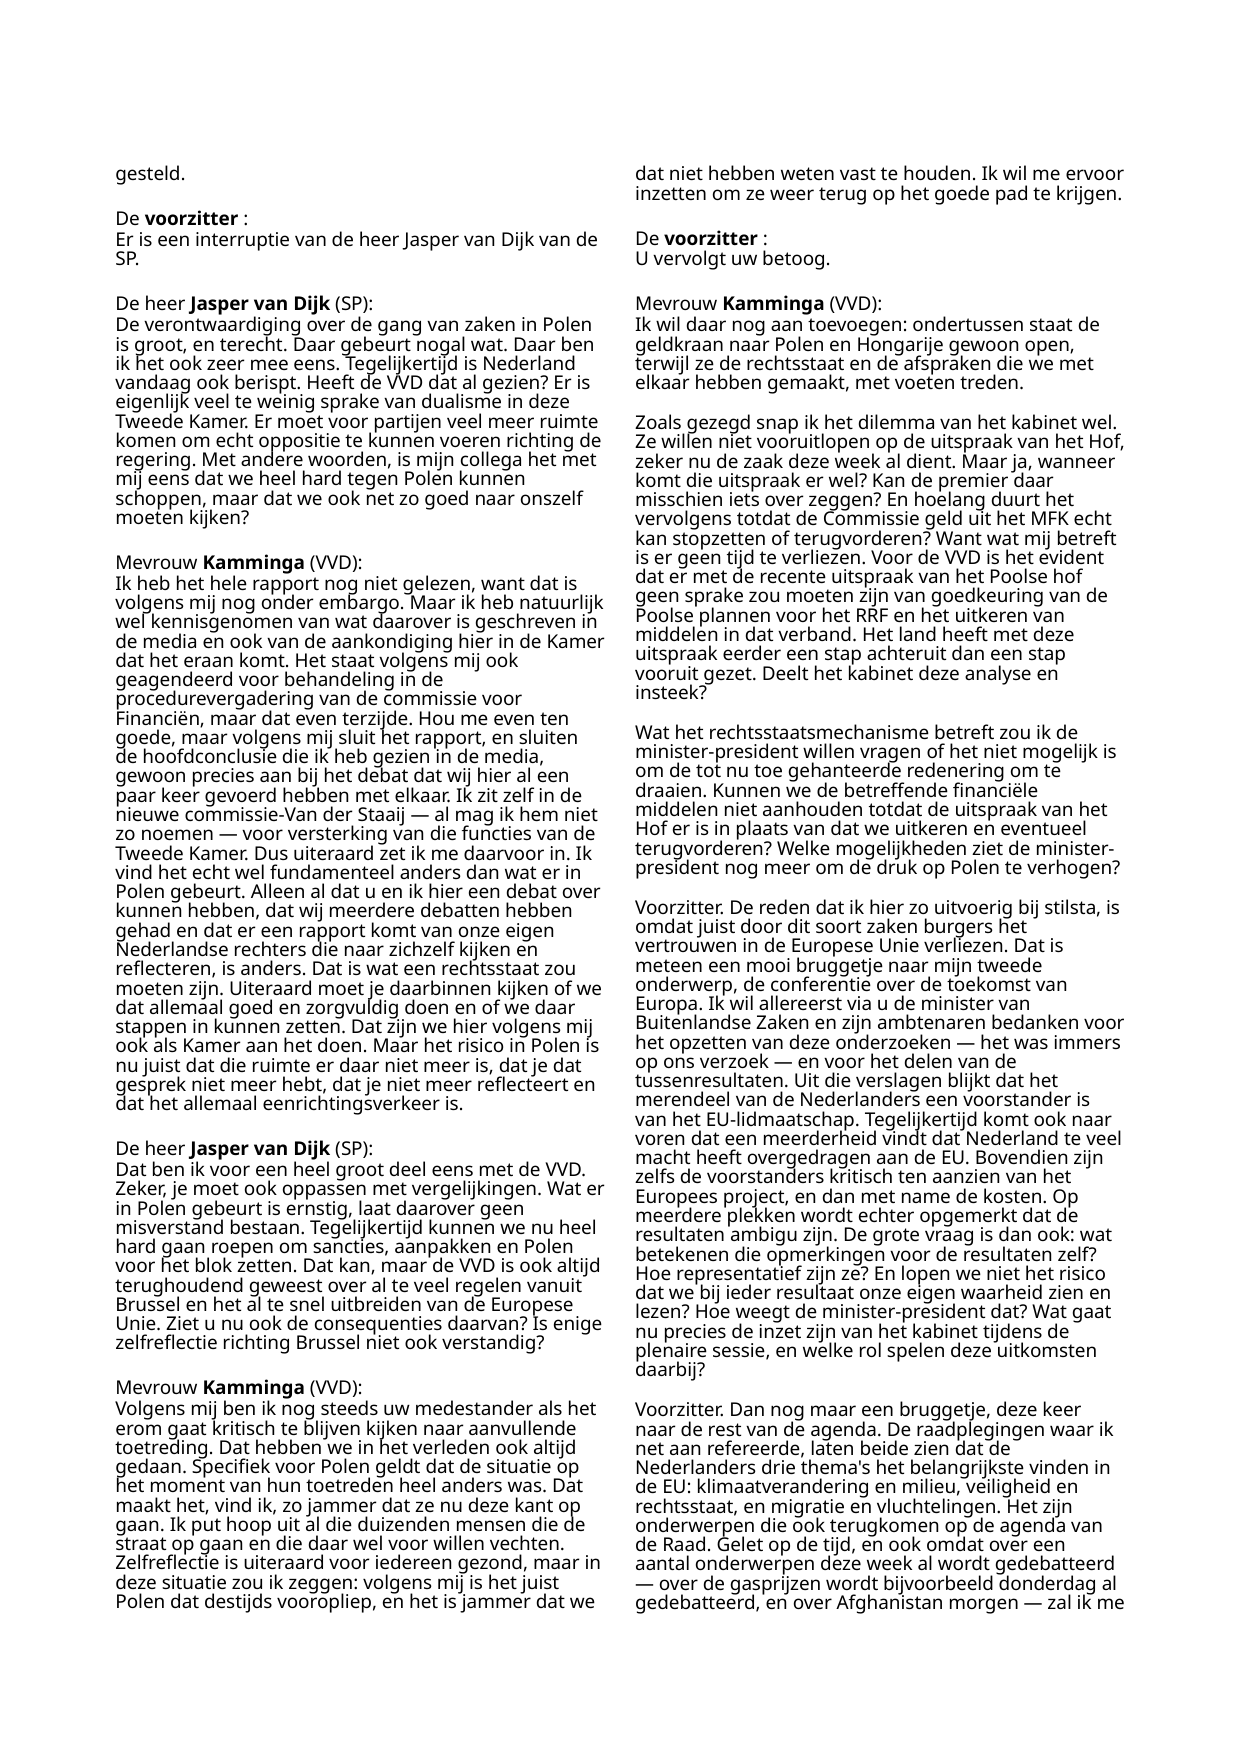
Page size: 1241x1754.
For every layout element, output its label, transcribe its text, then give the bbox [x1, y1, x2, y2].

text Mevrouw Kamminga (VVD): [115, 1374, 605, 1400]
text De heer Jasper van Dijk (SP): [115, 291, 605, 316]
text dat niet hebben weten vast te houden. Ik wil me ervoor inzetten om ze weer terug op het goede pad te krijgen. [635, 165, 1125, 204]
text De voorzitter : [115, 205, 605, 231]
text Voorzitter. Dan nog maar een bruggetje, deze keer naar de rest van de agenda. De raadplegingen waar ik net aan refereerde, laten beide zien dat de Nederlanders drie thema's het belangrijkste vinden in de EU: klimaatverandering en milieu, veiligheid en rechtsstaat, en migratie en vluchtelingen. Het zijn onderwerpen die ook terugkomen op de agenda van de Raad. Gelet op de tijd, en ook omdat over een aantal onderwerpen deze week al wordt gedebatteerd — over de gasprijzen wordt bijvoorbeeld donderdag al gedebatteerd, en over Afghanistan morgen — zal ik me [635, 1401, 1125, 1613]
text Volgens mij ben ik nog steeds uw medestander als het erom gaat kritisch te blijven kijken naar aanvullende toetreding. Dat hebben we in het verleden ook altijd gedaan. Specifiek voor Polen geldt dat de situatie op het moment van hun toetreden heel anders was. Dat maakt het, vind ik, zo jammer dat ze nu deze kant op gaan. Ik put hoop uit al die duizenden mensen die de straat op gaan en die daar wel voor willen vechten. Zelfreflectie is uiteraard voor iedereen gezond, maar in deze situatie zou ik zeggen: volgens mij is het juist Polen dat destijds vooropliep, en het is jammer dat we [115, 1400, 605, 1612]
text De verontwaardiging over de gang van zaken in Polen is groot, en terecht. Daar gebeurt nogal wat. Daar ben ik het ook zeer mee eens. Tegelijkertijd is Nederland vandaag ook berispt. Heeft de VVD dat al gezien? Er is eigenlijk veel te weinig sprake van dualisme in deze Tweede Kamer. Er moet voor partijen veel meer ruimte komen om echt oppositie te kunnen voeren richting de regering. Met andere woorden, is mijn collega het met mij eens dat we heel hard tegen Polen kunnen schoppen, maar dat we ook net zo goed naar onszelf moeten kijken? [115, 316, 605, 528]
text Wat het rechtsstaatsmechanisme betreft zou ik de minister-president willen vragen of het niet mogelijk is om de tot nu toe gehanteerde redenering om te draaien. Kunnen we de betreffende financiële middelen niet aanhouden totdat de uitspraak van het Hof er is in plaats van dat we uitkeren en eventueel terugvorderen? Welke mogelijkheden ziet de minister-president nog meer om de druk op Polen te verhogen? [635, 724, 1125, 878]
text De heer Jasper van Dijk (SP): [115, 1135, 605, 1161]
text gesteld. [115, 165, 605, 184]
text Dat ben ik voor een heel groot deel eens met de VVD. Zeker, je moet ook oppassen met vergelijkingen. Wat er in Polen gebeurt is ernstig, laat daarover geen misverstand bestaan. Tegelijkertijd kunnen we nu heel hard gaan roepen om sancties, aanpakken en Polen voor het blok zetten. Dat kan, maar de VVD is ook altijd terughoudend geweest over al te veel regelen vanuit Brussel en het al te snel uitbreiden van de Europese Unie. Ziet u nu ook de consequenties daarvan? Is enige zelfreflectie richting Brussel niet ook verstandig? [115, 1161, 605, 1354]
text De voorzitter : [635, 225, 1125, 250]
text Voorzitter. De reden dat ik hier zo uitvoerig bij stilsta, is omdat juist door dit soort zaken burgers het vertrouwen in de Europese Unie verliezen. Dat is meteen een mooi bruggetje naar mijn tweede onderwerp, de conferentie over de toekomst van Europa. Ik wil allereerst via u de minister van Buitenlandse Zaken en zijn ambtenaren bedanken voor het opzetten van deze onderzoeken — het was immers op ons verzoek — en voor het delen van de tussenresultaten. Uit die verslagen blijkt dat het merendeel van de Nederlanders een voorstander is van het EU-lidmaatschap. Tegelijkertijd komt ook naar voren dat een meerderheid vindt dat Nederland te veel macht heeft overgedragen aan de EU. Bovendien zijn zelfs de voorstanders kritisch ten aanzien van het Europees project, en dan met name de kosten. Op meerdere plekken wordt echter opgemerkt dat de resultaten ambigu zijn. De grote vraag is dan ook: wat betekenen die opmerkingen voor de resultaten zelf? Hoe representatief zijn ze? En lopen we niet het risico dat we bij ieder resultaat onze eigen waarheid zien en lezen? Hoe weegt de minister-president dat? Wat gaat nu precies de inzet zijn van het kabinet tijdens de plenaire sessie, en welke rol spelen deze uitkomsten daarbij? [635, 899, 1125, 1381]
text Zoals gezegd snap ik het dilemma van het kabinet wel. Ze willen niet vooruitlopen op de uitspraak van het Hof, zeker nu de zaak deze week al dient. Maar ja, wanneer komt die uitspraak er wel? Kan de premier daar misschien iets over zeggen? En hoelang duurt het vervolgens totdat de Commissie geld uit het MFK echt kan stopzetten of terugvorderen? Want wat mij betreft is er geen tijd te verliezen. Voor de VVD is het evident dat er met de recente uitspraak van het Poolse hof geen sprake zou moeten zijn van goedkeuring van de Poolse plannen voor het RRF en het uitkeren van middelen in dat verband. Het land heeft met deze uitspraak eerder een stap achteruit dan een stap vooruit gezet. Deelt het kabinet deze analyse en insteek? [635, 414, 1125, 703]
text Mevrouw Kamminga (VVD): [115, 549, 605, 575]
text Er is een interruptie van de heer Jasper van Dijk van de SP. [115, 231, 605, 270]
text U vervolgt uw betoog. [635, 250, 1125, 270]
text Ik wil daar nog aan toevoegen: ondertussen staat de geldkraan naar Polen en Hongarije gewoon open, terwijl ze de rechtsstaat en de afspraken die we met elkaar hebben gemaakt, met voeten treden. [635, 316, 1125, 393]
text Mevrouw Kamminga (VVD): [635, 291, 1125, 316]
text Ik heb het hele rapport nog niet gelezen, want dat is volgens mij nog onder embargo. Maar ik heb natuurlijk wel kennisgenomen van wat daarover is geschreven in de media en ook van de aankondiging hier in de Kamer dat het eraan komt. Het staat volgens mij ook geagendeerd voor behandeling in de procedurevergadering van de commissie voor Financiën, maar dat even terzijde. Hou me even ten goede, maar volgens mij sluit het rapport, en sluiten de hoofdconclusie die ik heb gezien in de media, gewoon precies aan bij het debat dat wij hier al een paar keer gevoerd hebben met elkaar. Ik zit zelf in de nieuwe commissie-Van der Staaij — al mag ik hem niet zo noemen — voor versterking van die functies van de Tweede Kamer. Dus uiteraard zet ik me daarvoor in. Ik vind het echt wel fundamenteel anders dan wat er in Polen gebeurt. Alleen al dat u en ik hier een debat over kunnen hebben, dat wij meerdere debatten hebben gehad en dat er een rapport komt van onze eigen Nederlandse rechters die naar zichzelf kijken en reflecteren, is anders. Dat is wat een rechtsstaat zou moeten zijn. Uiteraard moet je daarbinnen kijken of we dat allemaal goed en zorgvuldig doen en of we daar stappen in kunnen zetten. Dat zijn we hier volgens mij ook als Kamer aan het doen. Maar het risico in Polen is nu juist dat die ruimte er daar niet meer is, dat je dat gesprek niet meer hebt, dat je niet meer reflecteert en dat het allemaal eenrichtingsverkeer is. [115, 575, 605, 1114]
